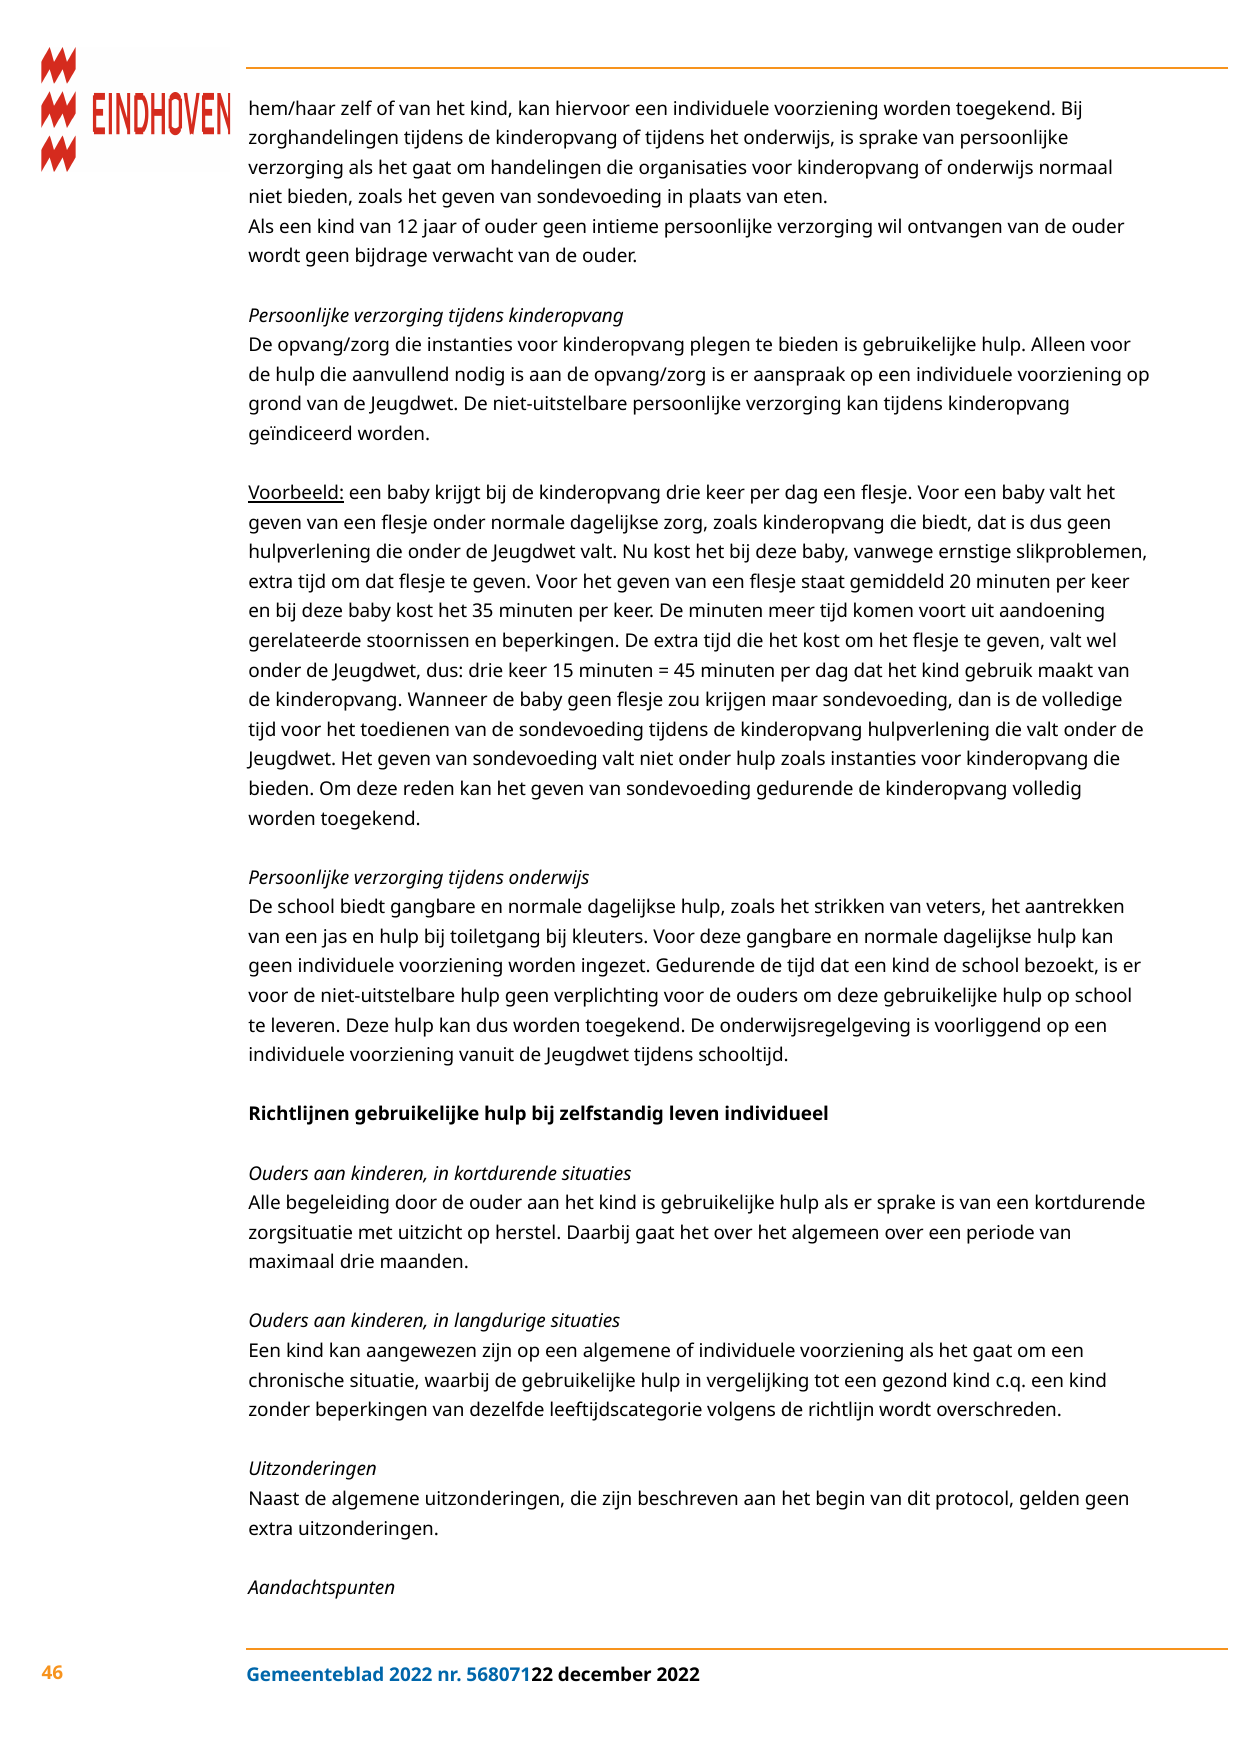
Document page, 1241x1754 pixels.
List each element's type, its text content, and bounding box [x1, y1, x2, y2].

picture [41, 47, 231, 172]
text Voorbeeld: een baby krijgt bij de kinderopvang drie keer per dag een flesje. Voor een baby valt het geven van een flesje onder normale dagelijkse zorg, zoals kinderopvang die biedt, dat is dus geen hulpverlening die onder de Jeugdwet valt. Nu kost het bij deze baby, vanwege ernstige slikproblemen, extra tijd om dat flesje te geven. Voor het geven van een flesje staat gemiddeld 20 minuten per keer en bij deze baby kost het 35 minuten per keer. De minuten meer tijd komen voort uit aandoening gerelateerde stoornissen en beperkingen. De extra tijd die het kost om het flesje te geven, valt wel onder de Jeugdwet, dus: drie keer 15 minuten = 45 minuten per dag dat het kind gebruik maakt van de kinderopvang. Wanneer de baby geen flesje zou krijgen maar sondevoeding, dan is de volledige tijd voor het toedienen van de sondevoeding tijdens de kinderopvang hulpverlening die valt onder de Jeugdwet. Het geven van sondevoeding valt niet onder hulp zoals instanties voor kinderopvang die bieden. Om deze reden kan het geven van sondevoeding gedurende de kinderopvang volledig worden toegekend. [248, 479, 1152, 831]
text Een kind kan aangewezen zijn op een algemene of individuele voorziening als het gaat om een chronische situatie, waarbij de gebruikelijke hulp in vergelijking tot een gezond kind c.q. een kind zonder beperkingen van dezelfde leeftijdscategorie volgens de richtlijn wordt overschreden. [248, 1337, 1152, 1422]
text Richtlijnen gebruikelijke hulp bij zelfstandig leven individueel [248, 1101, 1152, 1126]
text Ouders aan kinderen, in kortdurende situaties [248, 1160, 1152, 1186]
text Als een kind van 12 jaar of ouder geen intieme persoonlijke verzorging wil ontvangen van de ouder wordt geen bijdrage verwacht van de ouder. [248, 213, 1152, 268]
text Naast de algemene uitzonderingen, die zijn beschreven aan het begin van dit protocol, gelden geen extra uitzonderingen. [248, 1485, 1152, 1541]
text Alle begeleiding door de ouder aan het kind is gebruikelijke hulp als er sprake is van een kortdurende zorgsituatie met uitzicht op herstel. Daarbij gaat het over het algemeen over een periode van maximaal drie maanden. [248, 1189, 1152, 1274]
text Uitzonderingen [248, 1456, 1152, 1481]
text De school biedt gangbare en normale dagelijkse hulp, zoals het strikken van veters, het aantrekken van een jas en hulp bij toiletgang bij kleuters. Voor deze gangbare en normale dagelijkse hulp kan geen individuele voorziening worden ingezet. Gedurende de tijd dat een kind de school bezoekt, is er voor de niet-uitstelbare hulp geen verplichting voor de ouders om deze gebruikelijke hulp op school te leveren. Deze hulp kan dus worden toegekend. De onderwijsregelgeving is voorliggend op een individuele voorziening vanuit de Jeugdwet tijdens schooltijd. [248, 893, 1152, 1067]
text Persoonlijke verzorging tijdens onderwijs [248, 864, 1152, 890]
text Ouders aan kinderen, in langdurige situaties [248, 1308, 1152, 1333]
text De opvang/zorg die instanties voor kinderopvang plegen te bieden is gebruikelijke hulp. Alleen voor de hulp die aanvullend nodig is aan de opvang/zorg is er aanspraak op een individuele voorziening op grond van de Jeugdwet. De niet-uitstelbare persoonlijke verzorging kan tijdens kinderopvang geïndiceerd worden. [248, 331, 1152, 446]
text Persoonlijke verzorging tijdens kinderopvang [248, 302, 1152, 328]
text Aandachtspunten [248, 1574, 1152, 1600]
text hem/haar zelf of van het kind, kan hiervoor een individuele voorziening worden toegekend. Bij zorghandelingen tijdens de kinderopvang of tijdens het onderwijs, is sprake van persoonlijke verzorging als het gaat om handelingen die organisaties voor kinderopvang of onderwijs normaal niet bieden, zoals het geven van sondevoeding in plaats van eten. [248, 95, 1152, 209]
